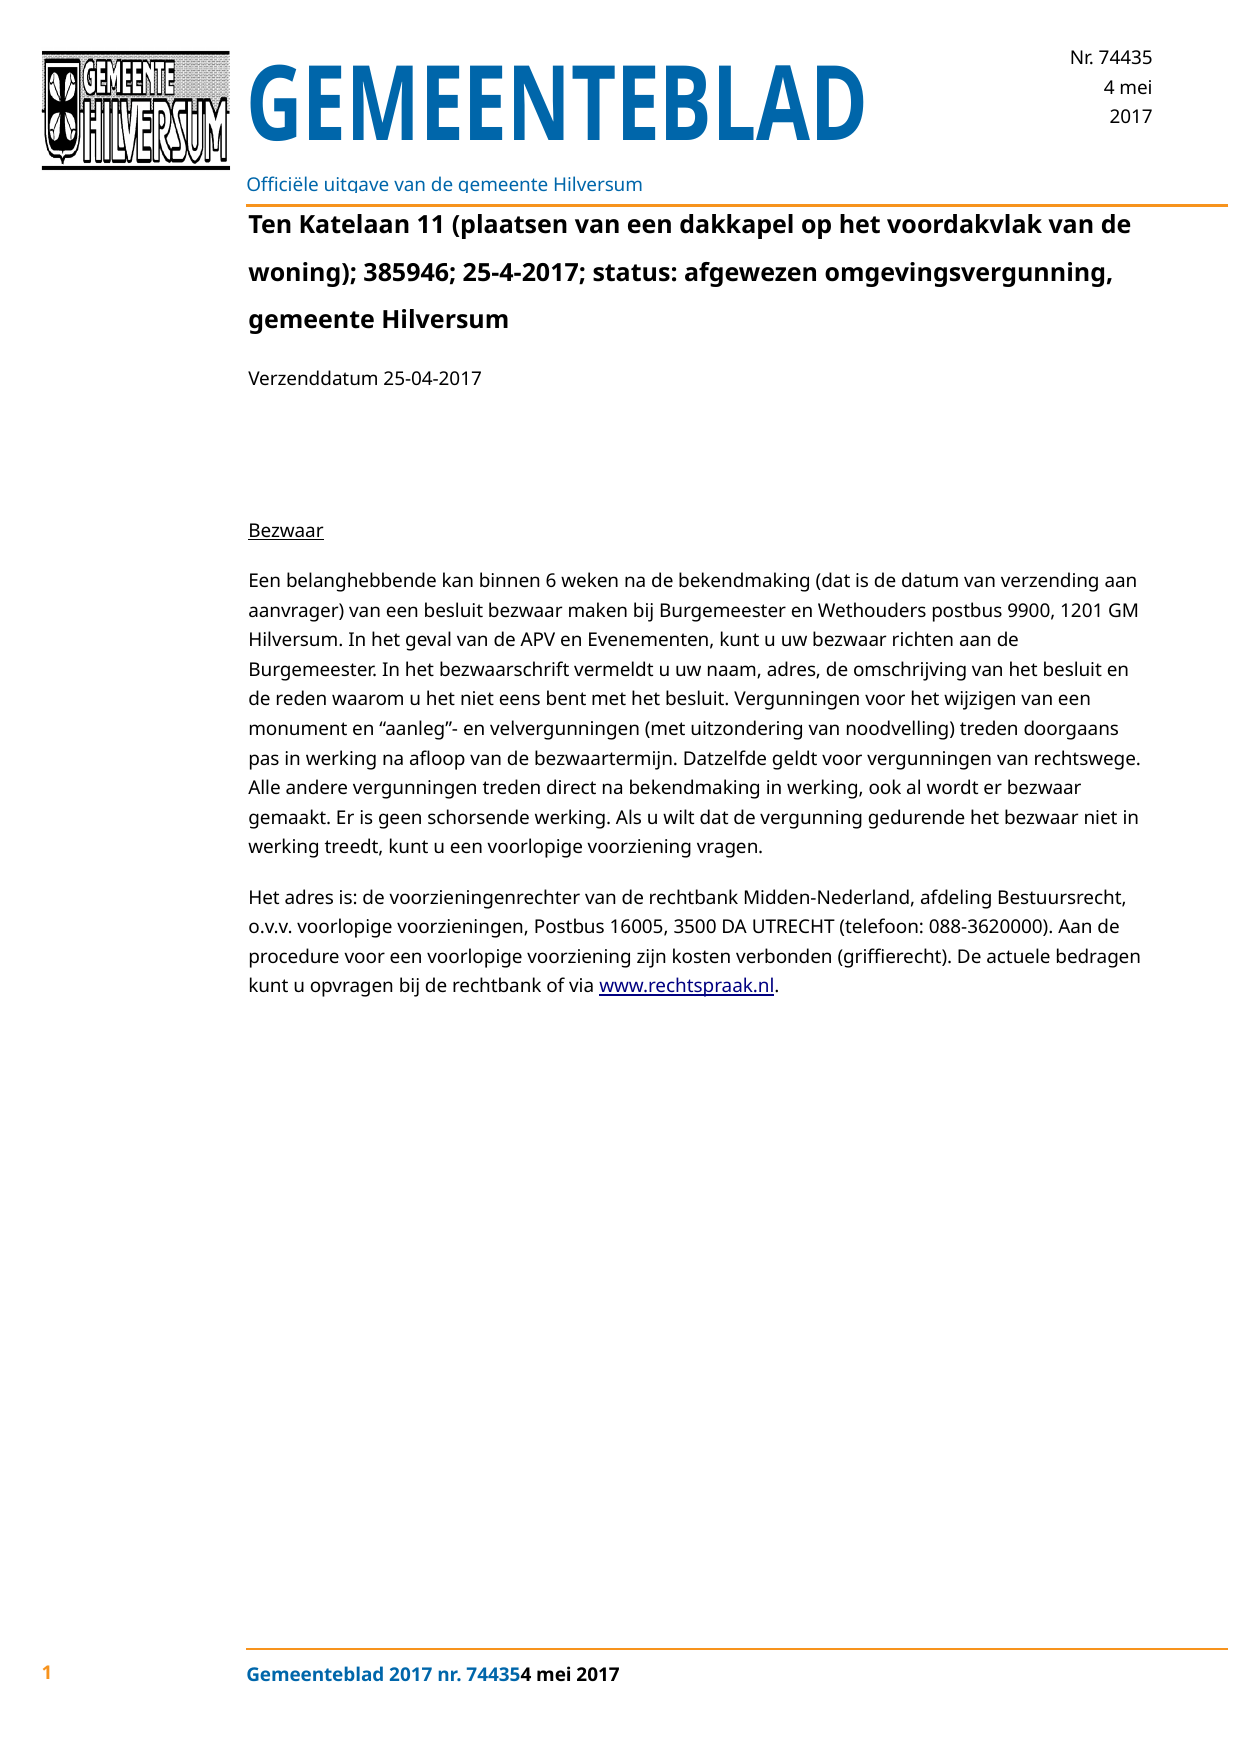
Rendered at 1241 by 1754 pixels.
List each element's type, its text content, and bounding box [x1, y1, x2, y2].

text Bezwaar [248, 517, 1152, 542]
picture [41, 47, 231, 172]
text Het adres is: de voorzieningenrechter van de rechtbank Midden-Nederland, afdeling Bestuursrecht, o.v.v. voorlopige voorzieningen, Postbus 16005, 3500 DA UTRECHT (telefoon: 088-3620000). Aan de procedure voor een voorlopige voorziening zijn kosten verbonden (griffierecht). De actuele bedragen kunt u opvragen bij de rechtbank of via www.rechtspraak.nl. [248, 884, 1152, 998]
text Een belanghebbende kan binnen 6 weken na de bekendmaking (dat is de datum van verzending aan aanvrager) van een besluit bezwaar maken bij Burgemeester en Wethouders postbus 9900, 1201 GM Hilversum. In het geval van de APV en Evenementen, kunt u uw bezwaar richten aan de Burgemeester. In het bezwaarschrift vermeldt u uw naam, adres, de omschrijving van het besluit en de reden waarom u het niet eens bent met het besluit. Vergunningen voor het wijzigen van een monument en “aanleg”- en velvergunningen (met uitzondering van noodvelling) treden doorgaans pas in werking na afloop van de bezwaartermijn. Datzelfde geldt voor vergunningen van rechtswege. Alle andere vergunningen treden direct na bekendmaking in werking, ook al wordt er bezwaar gemaakt. Er is geen schorsende werking. Als u wilt dat de vergunning gedurende het bezwaar niet in werking treedt, kunt u een voorlopige voorziening vragen. [248, 567, 1152, 859]
text Ten Katelaan 11 (plaatsen van een dakkapel op het voordakvlak van de woning); 385946; 25-4-2017; status: afgewezen omgevingsvergunning, gemeente Hilversum [248, 207, 1152, 336]
text Verzenddatum 25-04-2017 [248, 366, 1152, 391]
